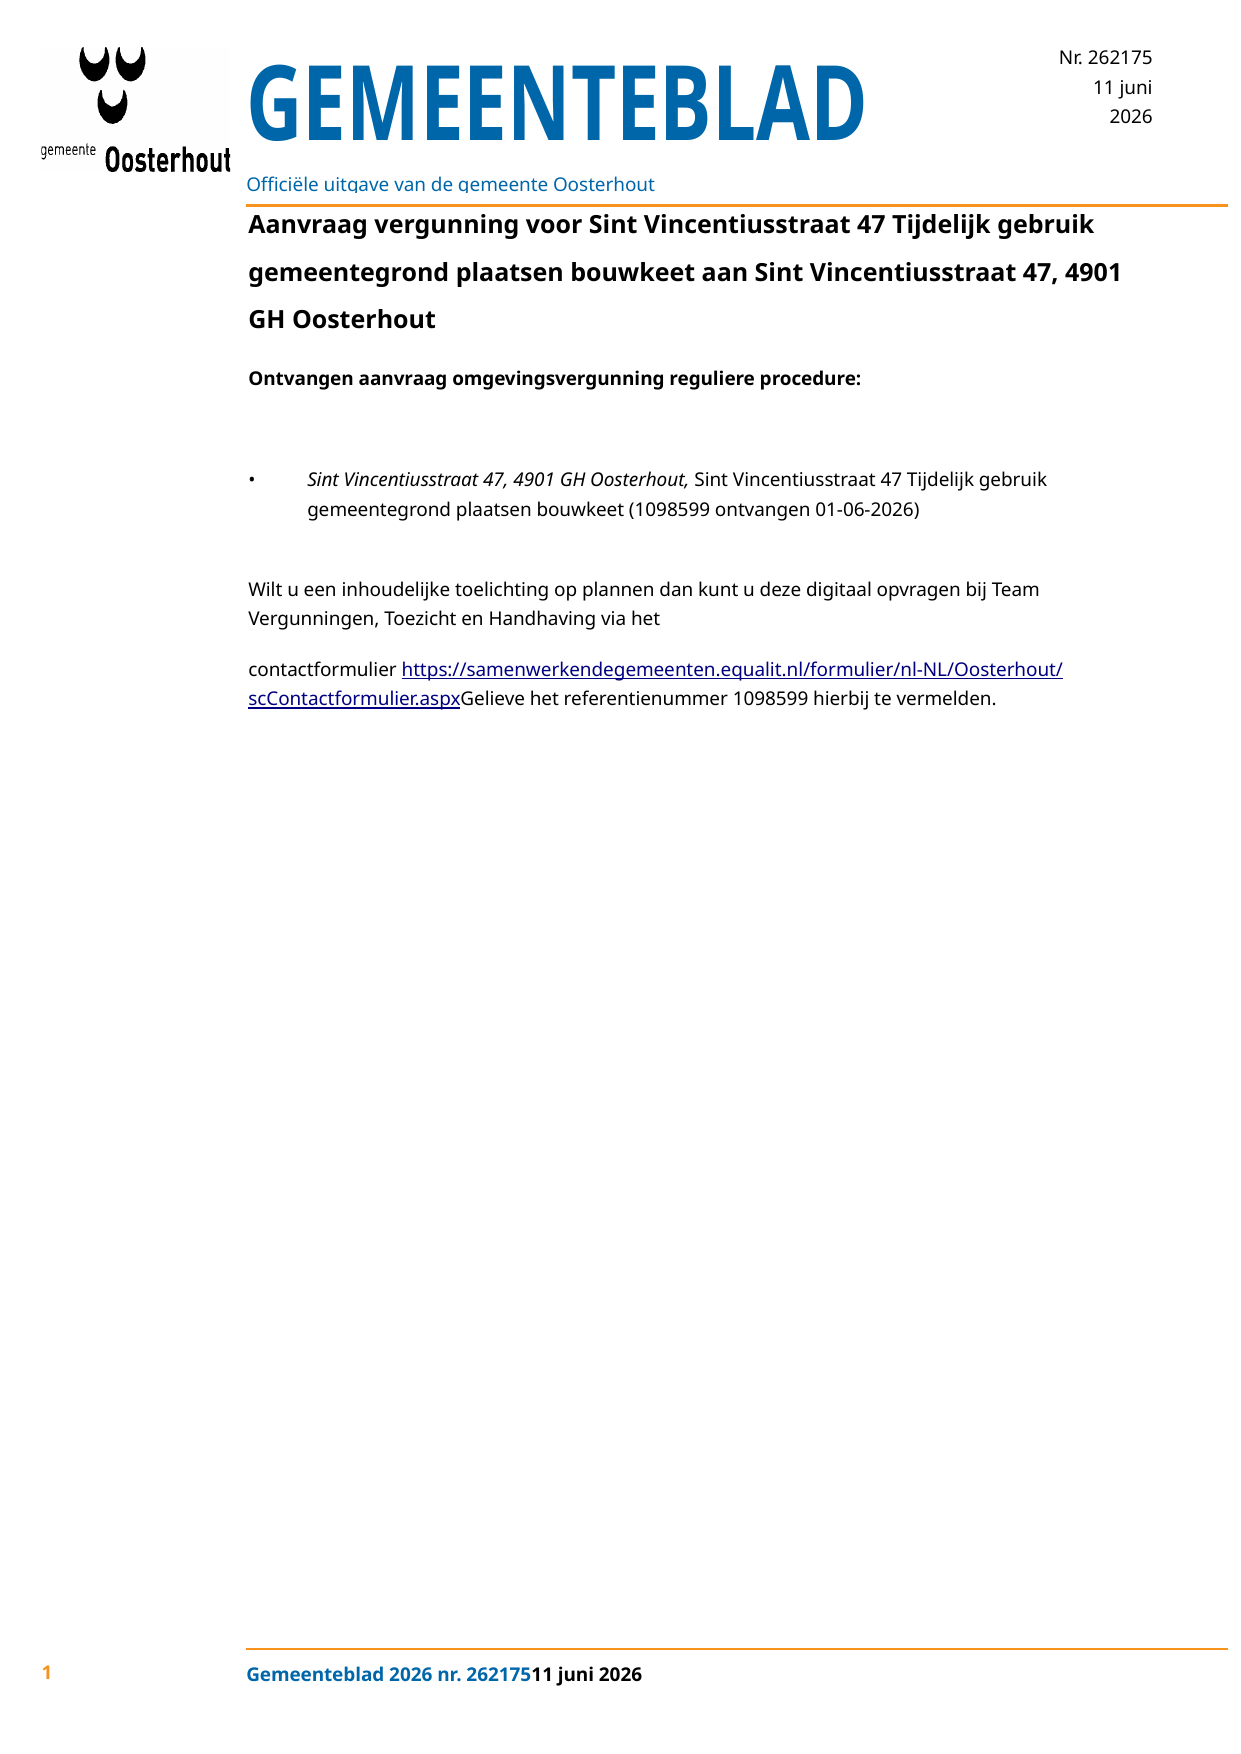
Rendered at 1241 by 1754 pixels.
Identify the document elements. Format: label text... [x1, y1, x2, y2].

picture [41, 47, 231, 172]
list Sint Vincentiusstraat 47, 4901 GH Oosterhout, Sint Vincentiusstraat 47 Tijdelijk gebruik gemeentegrond plaatsen bouwkeet (1098599 ontvangen 01-06-2026) [248, 466, 1152, 522]
text contactformulier https://samenwerkendegemeenten.equalit.nl/formulier/nl-NL/Oosterhout/scContactformulier.aspxGelieve het referentienummer 1098599 hierbij te vermelden. [248, 656, 1152, 711]
text Aanvraag vergunning voor Sint Vincentiusstraat 47 Tijdelijk gebruik gemeentegrond plaatsen bouwkeet aan Sint Vincentiusstraat 47, 4901 GH Oosterhout [248, 207, 1152, 336]
text Ontvangen aanvraag omgevingsvergunning reguliere procedure: [248, 366, 1152, 391]
text Wilt u een inhoudelijke toelichting op plannen dan kunt u deze digitaal opvragen bij Team Vergunningen, Toezicht en Handhaving via het [248, 576, 1152, 631]
